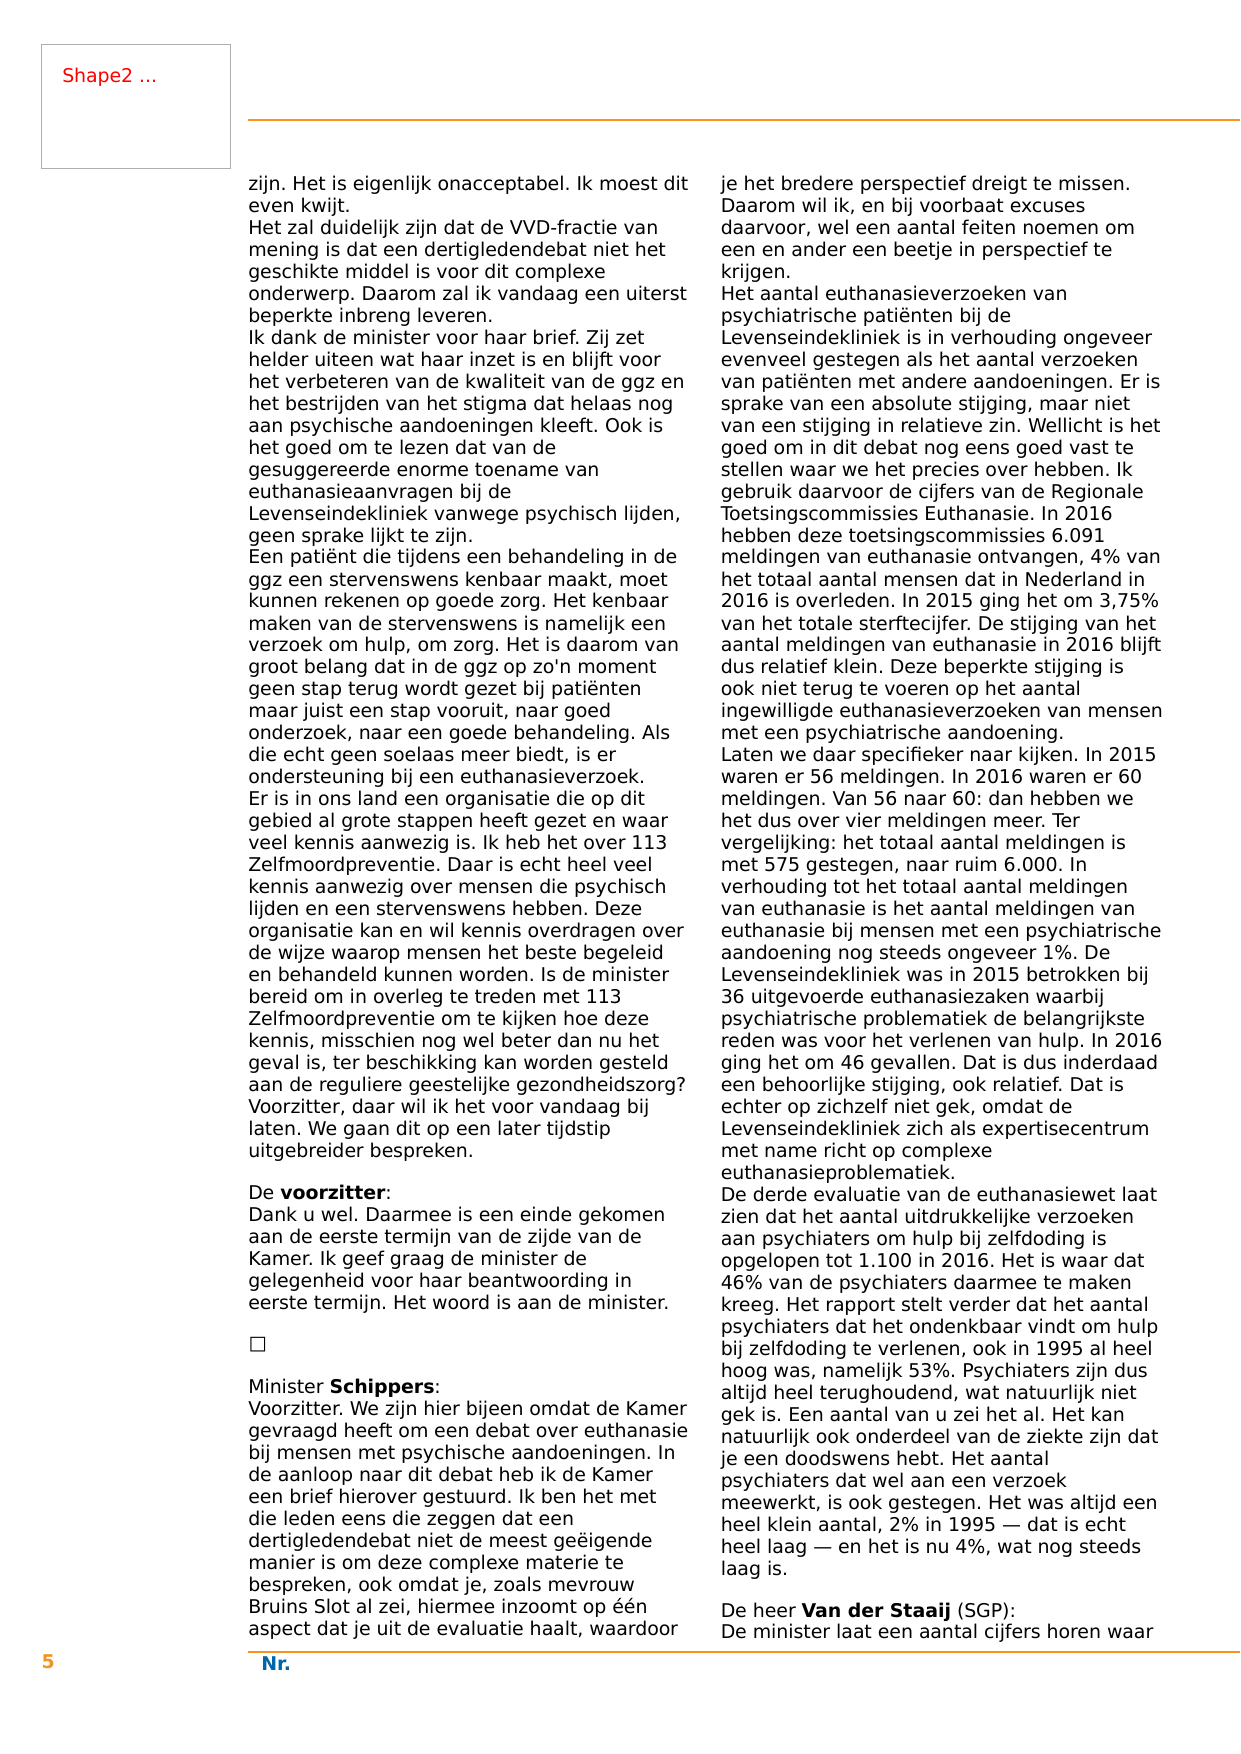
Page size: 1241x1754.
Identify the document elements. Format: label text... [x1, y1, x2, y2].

text Dank u wel. Daarmee is een einde gekomen aan de eerste termijn van de zijde van de Kamer. Ik geef graag de minister de gelegenheid voor haar beantwoording in eerste termijn. Het woord is aan de minister. [248, 1204, 691, 1314]
text je het bredere perspectief dreigt te missen. Daarom wil ik, en bij voorbaat excuses daarvoor, wel een aantal feiten noemen om een en ander een beetje in perspectief te krijgen. [721, 173, 1163, 283]
text Het zal duidelijk zijn dat de VVD-fractie van mening is dat een dertigledendebat niet het geschikte middel is voor dit complexe onderwerp. Daarom zal ik vandaag een uiterst beperkte inbreng leveren. [248, 217, 691, 327]
text Minister Schippers: [248, 1376, 691, 1398]
text De voorzitter: [248, 1182, 691, 1204]
text ⬜ [248, 1334, 691, 1356]
text Een patiënt die tijdens een behandeling in de ggz een stervenswens kenbaar maakt, moet kunnen rekenen op goede zorg. Het kenbaar maken van de stervenswens is namelijk een verzoek om hulp, om zorg. Het is daarom van groot belang dat in de ggz op zo'n moment geen stap terug wordt gezet bij patiënten maar juist een stap vooruit, naar goed onderzoek, naar een goede behandeling. Als die echt geen soelaas meer biedt, is er ondersteuning bij een euthanasieverzoek. [248, 546, 691, 788]
text Voorzitter. We zijn hier bijeen omdat de Kamer gevraagd heeft om een debat over euthanasie bij mensen met psychische aandoeningen. In de aanloop naar dit debat heb ik de Kamer een brief hierover gestuurd. Ik ben het met die leden eens die zeggen dat een dertigledendebat niet de meest geëigende manier is om deze complexe materie te bespreken, ook omdat je, zoals mevrouw Bruins Slot al zei, hiermee inzoomt op één aspect dat je uit de evaluatie haalt, waardoor [248, 1398, 691, 1639]
text De minister laat een aantal cijfers horen waar [721, 1621, 1163, 1643]
text De derde evaluatie van de euthanasiewet laat zien dat het aantal uitdrukkelijke verzoeken aan psychiaters om hulp bij zelfdoding is opgelopen tot 1.100 in 2016. Het is waar dat 46% van de psychiaters daarmee te maken kreeg. Het rapport stelt verder dat het aantal psychiaters dat het ondenkbaar vindt om hulp bij zelfdoding te verlenen, ook in 1995 al heel hoog was, namelijk 53%. Psychiaters zijn dus altijd heel terughoudend, wat natuurlijk niet gek is. Een aantal van u zei het al. Het kan natuurlijk ook onderdeel van de ziekte zijn dat je een doodswens hebt. Het aantal psychiaters dat wel aan een verzoek meewerkt, is ook gestegen. Het was altijd een heel klein aantal, 2% in 1995 — dat is echt heel laag — en het is nu 4%, wat nog steeds laag is. [721, 1184, 1163, 1579]
text Er is in ons land een organisatie die op dit gebied al grote stappen heeft gezet en waar veel kennis aanwezig is. Ik heb het over 113 Zelfmoordpreventie. Daar is echt heel veel kennis aanwezig over mensen die psychisch lijden en een stervenswens hebben. Deze organisatie kan en wil kennis overdragen over de wijze waarop mensen het beste begeleid en behandeld kunnen worden. Is de minister bereid om in overleg te treden met 113 Zelfmoordpreventie om te kijken hoe deze kennis, misschien nog wel beter dan nu het geval is, ter beschikking kan worden gesteld aan de reguliere geestelijke gezondheidszorg? [248, 788, 691, 1096]
text Het aantal euthanasieverzoeken van psychiatrische patiënten bij de Levenseindekliniek is in verhouding ongeveer evenveel gestegen als het aantal verzoeken van patiënten met andere aandoeningen. Er is sprake van een absolute stijging, maar niet van een stijging in relatieve zin. Wellicht is het goed om in dit debat nog eens goed vast te stellen waar we het precies over hebben. Ik gebruik daarvoor de cijfers van de Regionale Toetsingscommissies Euthanasie. In 2016 hebben deze toetsingscommissies 6.091 meldingen van euthanasie ontvangen, 4% van het totaal aantal mensen dat in Nederland in 2016 is overleden. In 2015 ging het om 3,75% van het totale sterftecijfer. De stijging van het aantal meldingen van euthanasie in 2016 blijft dus relatief klein. Deze beperkte stijging is ook niet terug te voeren op het aantal ingewilligde euthanasieverzoeken van mensen met een psychiatrische aandoening. [721, 283, 1163, 744]
text Voorzitter, daar wil ik het voor vandaag bij laten. We gaan dit op een later tijdstip uitgebreider bespreken. [248, 1096, 691, 1162]
text zijn. Het is eigenlijk onacceptabel. Ik moest dit even kwijt. [248, 173, 691, 217]
text Ik dank de minister voor haar brief. Zij zet helder uiteen wat haar inzet is en blijft voor het verbeteren van de kwaliteit van de ggz en het bestrijden van het stigma dat helaas nog aan psychische aandoeningen kleeft. Ook is het goed om te lezen dat van de gesuggereerde enorme toename van euthanasieaanvragen bij de Levenseindekliniek vanwege psychisch lijden, geen sprake lijkt te zijn. [248, 327, 691, 546]
text Laten we daar specifieker naar kijken. In 2015 waren er 56 meldingen. In 2016 waren er 60 meldingen. Van 56 naar 60: dan hebben we het dus over vier meldingen meer. Ter vergelijking: het totaal aantal meldingen is met 575 gestegen, naar ruim 6.000. In verhouding tot het totaal aantal meldingen van euthanasie is het aantal meldingen van euthanasie bij mensen met een psychiatrische aandoening nog steeds ongeveer 1%. De Levenseindekliniek was in 2015 betrokken bij 36 uitgevoerde euthanasiezaken waarbij psychiatrische problematiek de belangrijkste reden was voor het verlenen van hulp. In 2016 ging het om 46 gevallen. Dat is dus inderdaad een behoorlijke stijging, ook relatief. Dat is echter op zichzelf niet gek, omdat de Levenseindekliniek zich als expertisecentrum met name richt op complexe euthanasieproblematiek. [721, 744, 1163, 1184]
text De heer Van der Staaij (SGP): [721, 1599, 1163, 1621]
